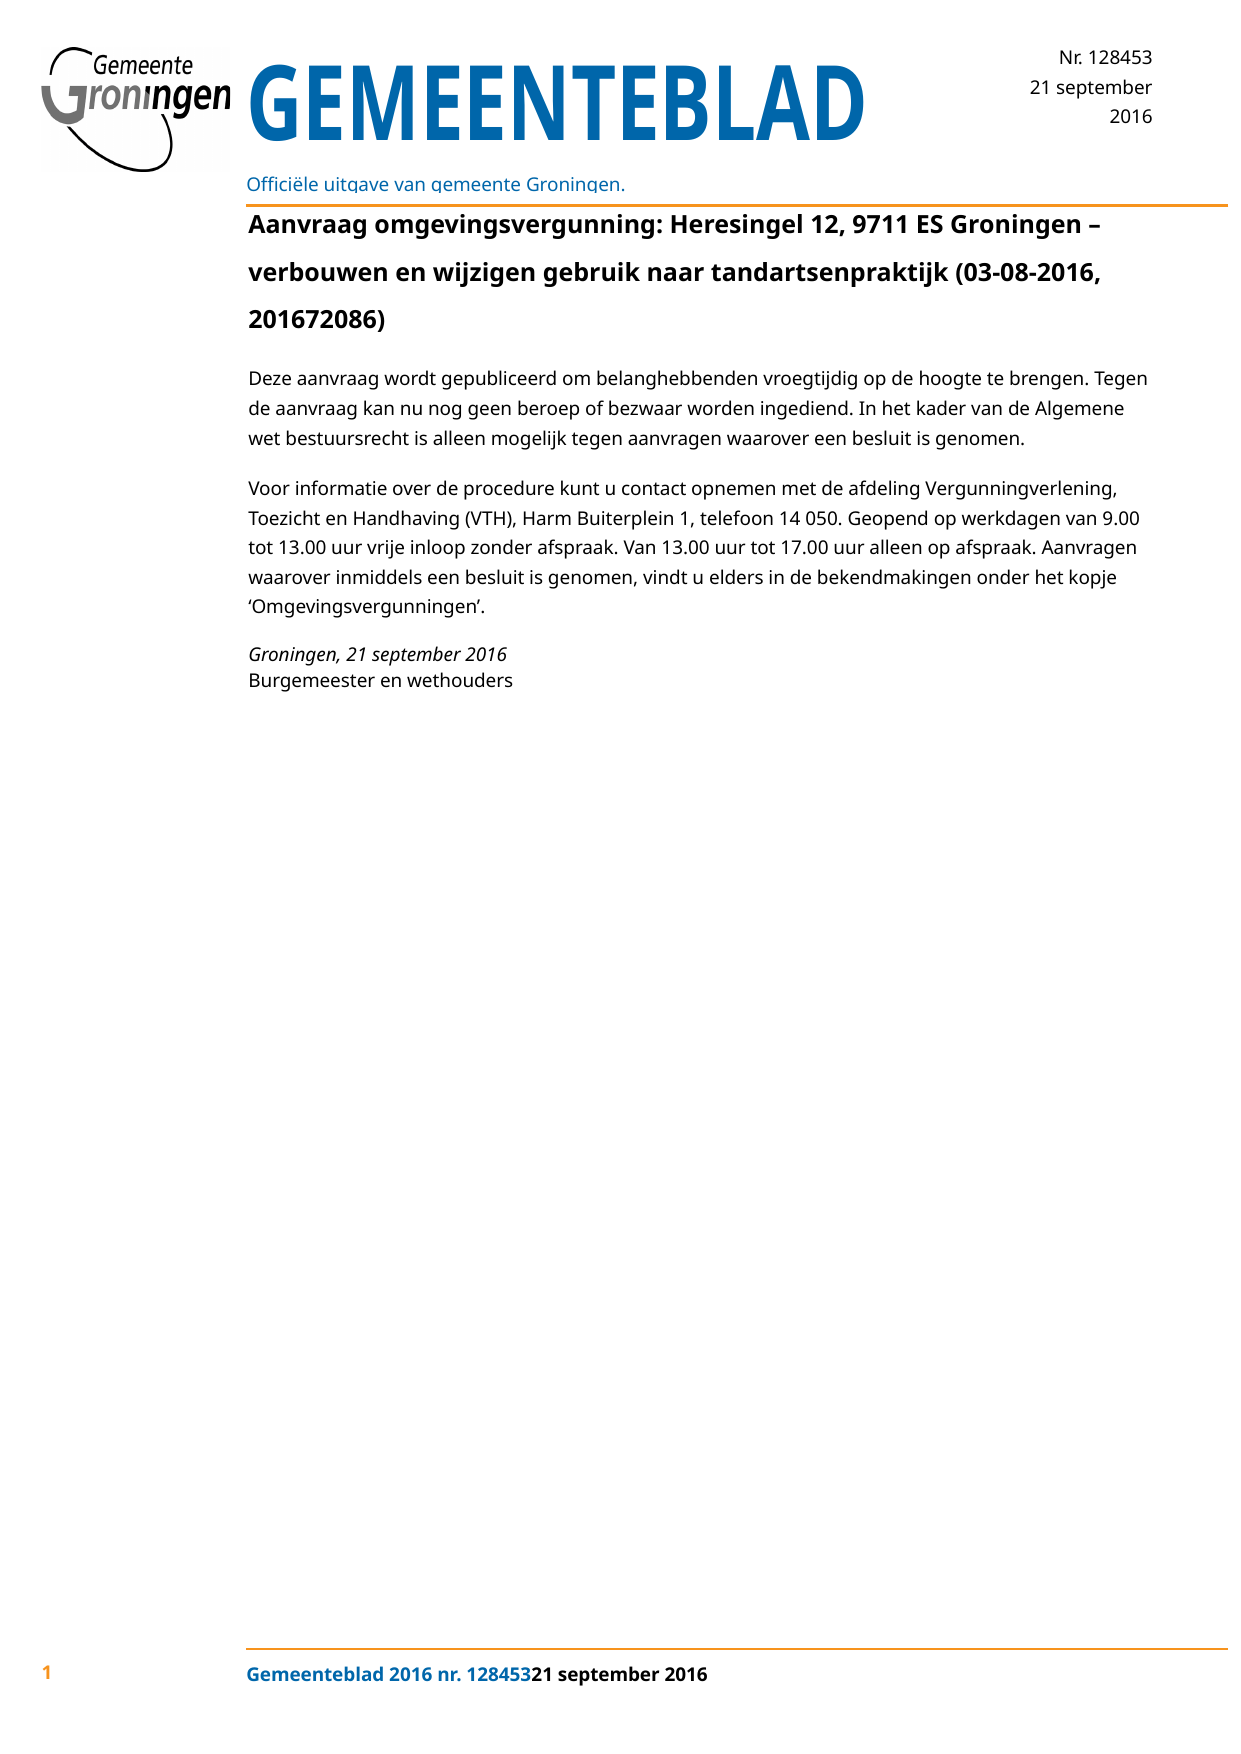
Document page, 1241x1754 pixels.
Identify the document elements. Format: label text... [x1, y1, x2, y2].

text Burgemeester en wethouders [248, 667, 1152, 693]
picture [41, 47, 231, 172]
text Voor informatie over de procedure kunt u contact opnemen met de afdeling Vergunningverlening, Toezicht en Handhaving (VTH), Harm Buiterplein 1, telefoon 14 050. Geopend op werkdagen van 9.00 tot 13.00 uur vrije inloop zonder afspraak. Van 13.00 uur tot 17.00 uur alleen op afspraak. Aanvragen waarover inmiddels een besluit is genomen, vindt u elders in de bekendmakingen onder het kopje ‘Omgevingsvergunningen’. [248, 475, 1152, 619]
text Groningen, 21 september 2016 [248, 641, 1152, 667]
text Aanvraag omgevingsvergunning: Heresingel 12, 9711 ES Groningen – verbouwen en wijzigen gebruik naar tandartsenpraktijk (03-08-2016, 201672086) [248, 207, 1152, 336]
text Deze aanvraag wordt gepubliceerd om belanghebbenden vroegtijdig op de hoogte te brengen. Tegen de aanvraag kan nu nog geen beroep of bezwaar worden ingediend. In het kader van de Algemene wet bestuursrecht is alleen mogelijk tegen aanvragen waarover een besluit is genomen. [248, 366, 1152, 450]
